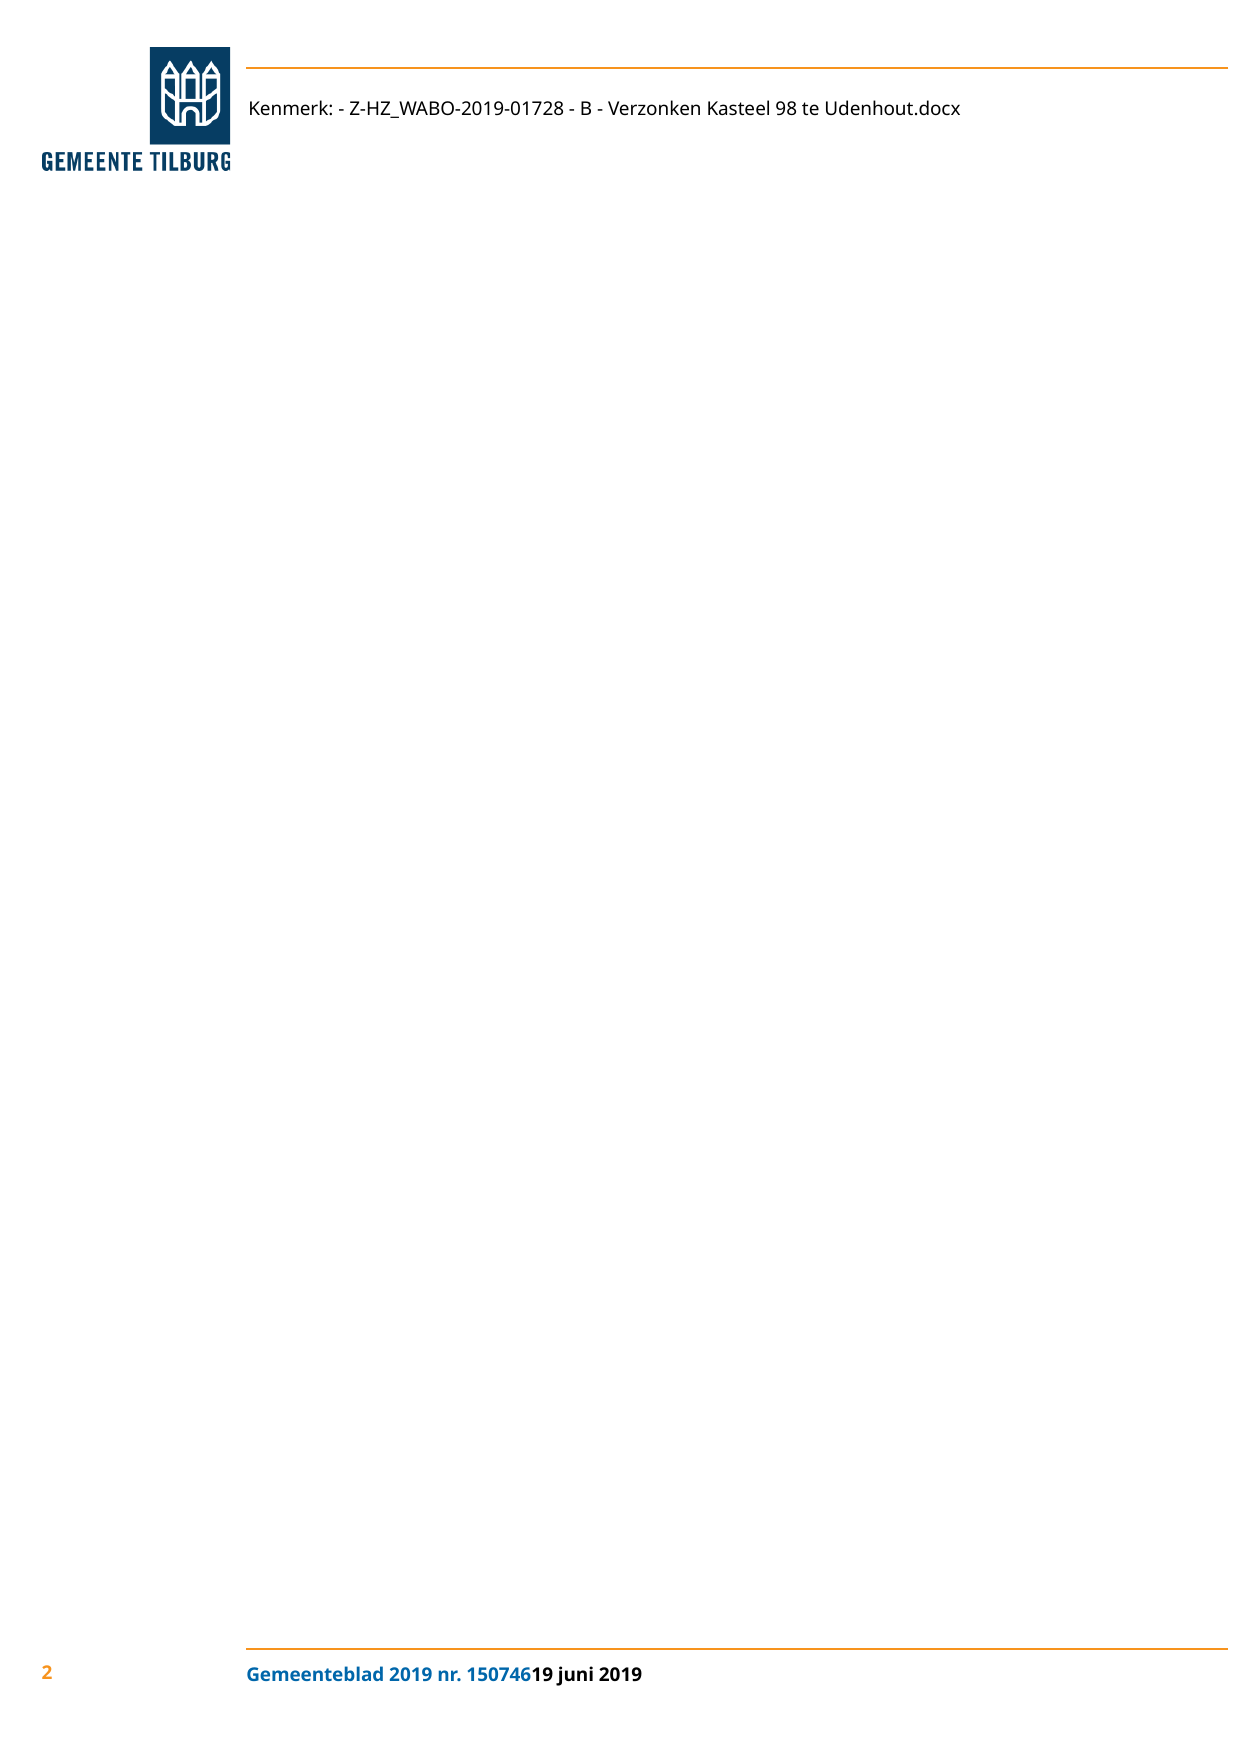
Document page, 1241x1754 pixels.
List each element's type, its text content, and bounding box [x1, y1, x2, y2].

picture [41, 47, 231, 172]
text Kenmerk: - Z-HZ_WABO-2019-01728 - B - Verzonken Kasteel 98 te Udenhout.docx [248, 95, 1152, 121]
